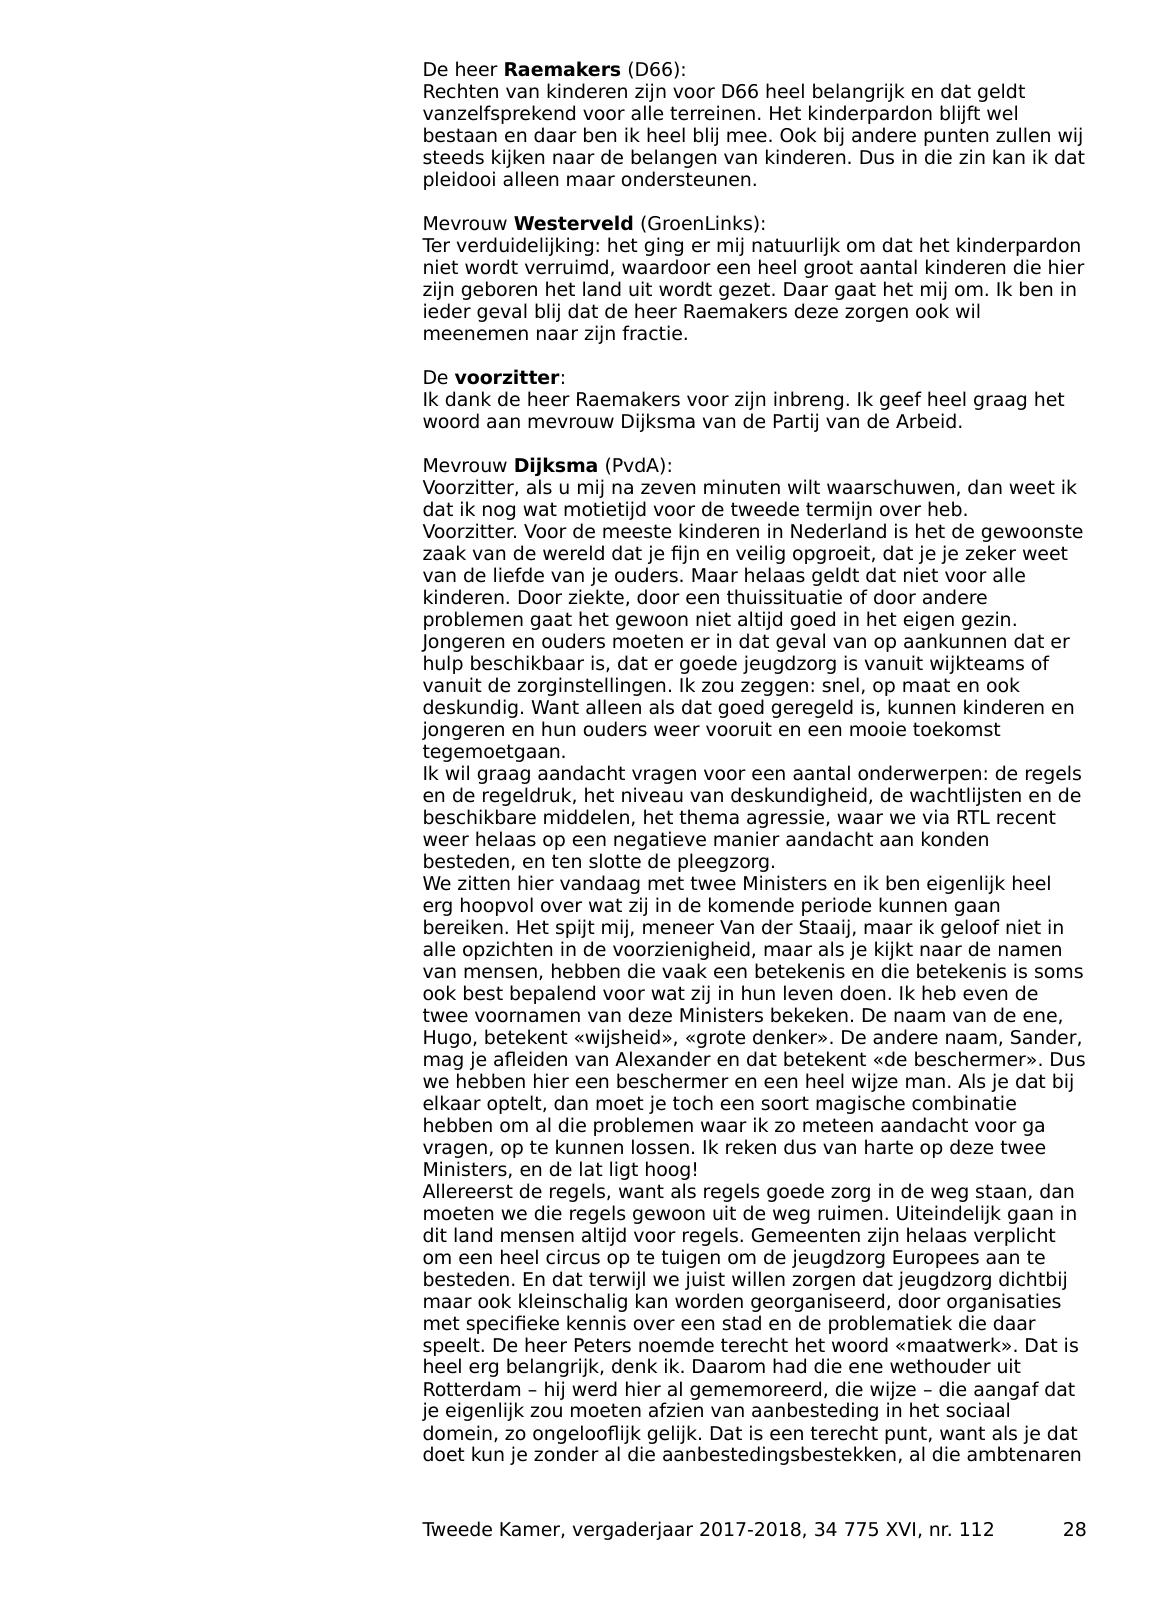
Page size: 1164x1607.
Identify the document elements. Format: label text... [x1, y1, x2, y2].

text We zitten hier vandaag met twee Ministers en ik ben eigenlijk heel erg hoopvol over wat zij in de komende periode kunnen gaan bereiken. Het spijt mij, meneer Van der Staaij, maar ik geloof niet in alle opzichten in de voorzienigheid, maar als je kijkt naar de namen van mensen, hebben die vaak een betekenis en die betekenis is soms ook best bepalend voor wat zij in hun leven doen. Ik heb even de twee voornamen van deze Ministers bekeken. De naam van de ene, Hugo, betekent «wijsheid», «grote denker». De andere naam, Sander, mag je afleiden van Alexander en dat betekent «de beschermer». Dus we hebben hier een beschermer en een heel wijze man. Als je dat bij elkaar optelt, dan moet je toch een soort magische combinatie hebben om al die problemen waar ik zo meteen aandacht voor ga vragen, op te kunnen lossen. Ik reken dus van harte op deze twee Ministers, en de lat ligt hoog! [422, 873, 1087, 1181]
text Mevrouw Westerveld (GroenLinks): [422, 213, 1087, 235]
text Voorzitter, als u mij na zeven minuten wilt waarschuwen, dan weet ik dat ik nog wat motietijd voor de tweede termijn over heb. [422, 477, 1087, 521]
text Ik wil graag aandacht vragen voor een aantal onderwerpen: de regels en de regeldruk, het niveau van deskundigheid, de wachtlijsten en de beschikbare middelen, het thema agressie, waar we via RTL recent weer helaas op een negatieve manier aandacht aan konden besteden, en ten slotte de pleegzorg. [422, 763, 1087, 873]
text De voorzitter: [422, 367, 1087, 389]
text Ik dank de heer Raemakers voor zijn inbreng. Ik geef heel graag het woord aan mevrouw Dijksma van de Partij van de Arbeid. [422, 389, 1087, 433]
text De heer Raemakers (D66): [422, 59, 1087, 81]
text Ter verduidelijking: het ging er mij natuurlijk om dat het kinderpardon niet wordt verruimd, waardoor een heel groot aantal kinderen die hier zijn geboren het land uit wordt gezet. Daar gaat het mij om. Ik ben in ieder geval blij dat de heer Raemakers deze zorgen ook wil meenemen naar zijn fractie. [422, 235, 1087, 345]
text Rechten van kinderen zijn voor D66 heel belangrijk en dat geldt vanzelfsprekend voor alle terreinen. Het kinderpardon blijft wel bestaan en daar ben ik heel blij mee. Ook bij andere punten zullen wij steeds kijken naar de belangen van kinderen. Dus in die zin kan ik dat pleidooi alleen maar ondersteunen. [422, 81, 1087, 191]
text Voorzitter. Voor de meeste kinderen in Nederland is het de gewoonste zaak van de wereld dat je fijn en veilig opgroeit, dat je je zeker weet van de liefde van je ouders. Maar helaas geldt dat niet voor alle kinderen. Door ziekte, door een thuissituatie of door andere problemen gaat het gewoon niet altijd goed in het eigen gezin. Jongeren en ouders moeten er in dat geval van op aankunnen dat er hulp beschikbaar is, dat er goede jeugdzorg is vanuit wijkteams of vanuit de zorginstellingen. Ik zou zeggen: snel, op maat en ook deskundig. Want alleen als dat goed geregeld is, kunnen kinderen en jongeren en hun ouders weer vooruit en een mooie toekomst tegemoetgaan. [422, 521, 1087, 763]
text Mevrouw Dijksma (PvdA): [422, 455, 1087, 477]
text Allereerst de regels, want als regels goede zorg in de weg staan, dan moeten we die regels gewoon uit de weg ruimen. Uiteindelijk gaan in dit land mensen altijd voor regels. Gemeenten zijn helaas verplicht om een heel circus op te tuigen om de jeugdzorg Europees aan te besteden. En dat terwijl we juist willen zorgen dat jeugdzorg dichtbij maar ook kleinschalig kan worden georganiseerd, door organisaties met specifieke kennis over een stad en de problematiek die daar speelt. De heer Peters noemde terecht het woord «maatwerk». Dat is heel erg belangrijk, denk ik. Daarom had die ene wethouder uit Rotterdam – hij werd hier al gememoreerd, die wijze – die aangaf dat je eigenlijk zou moeten afzien van aanbesteding in het sociaal domein, zo ongelooflijk gelijk. Dat is een terecht punt, want als je dat doet kun je zonder al die aanbestedingsbestekken, al die ambtenaren [422, 1181, 1087, 1466]
